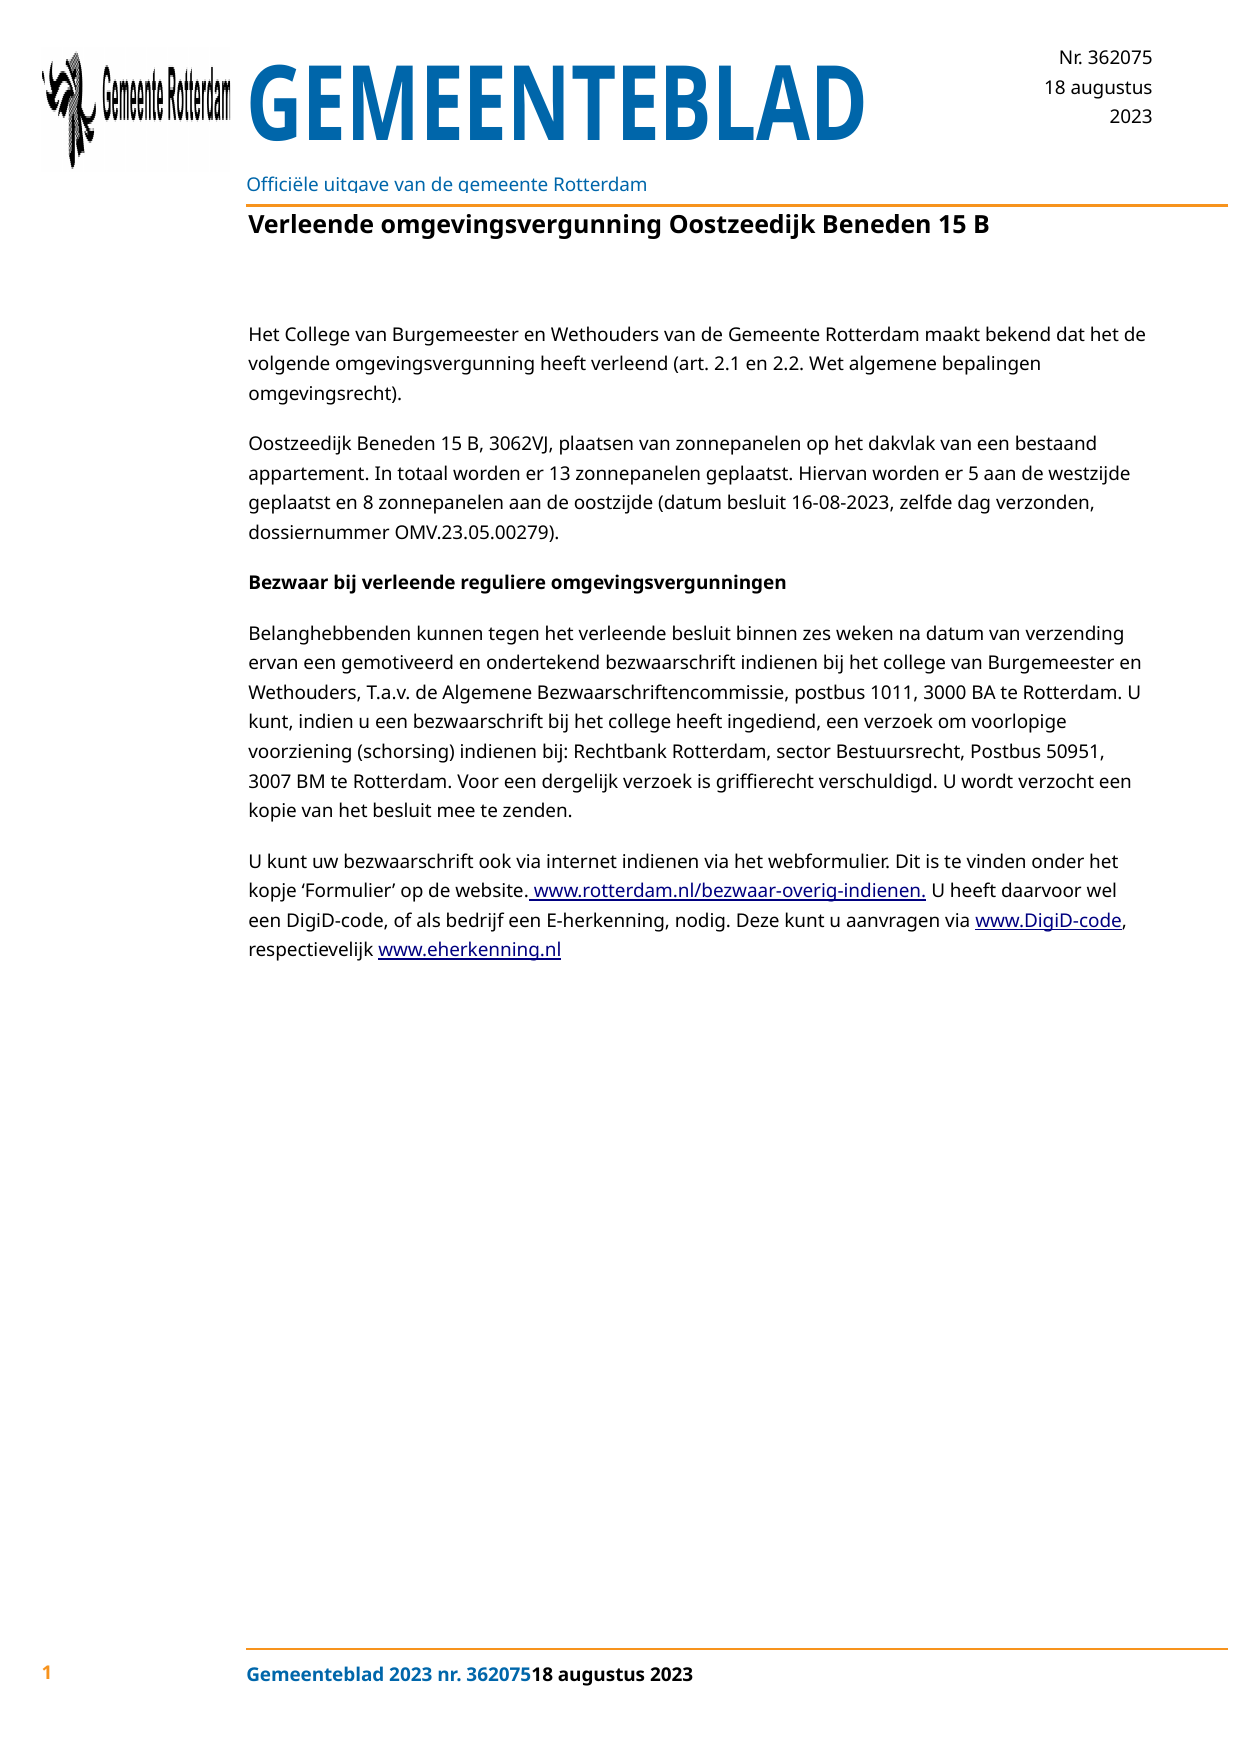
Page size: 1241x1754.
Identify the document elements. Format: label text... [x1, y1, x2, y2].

text Oostzeedijk Beneden 15 B, 3062VJ, plaatsen van zonnepanelen op het dakvlak van een bestaand appartement. In totaal worden er 13 zonnepanelen geplaatst. Hiervan worden er 5 aan de westzijde geplaatst en 8 zonnepanelen aan de oostzijde (datum besluit 16-08-2023, zelfde dag verzonden, dossiernummer OMV.23.05.00279). [248, 430, 1152, 545]
text Het College van Burgemeester en Wethouders van de Gemeente Rotterdam maakt bekend dat het de volgende omgevingsvergunning heeft verleend (art. 2.1 en 2.2. Wet algemene bepalingen omgevingsrecht). [248, 321, 1152, 406]
text Belanghebbenden kunnen tegen het verleende besluit binnen zes weken na datum van verzending ervan een gemotiveerd en ondertekend bezwaarschrift indienen bij het college van Burgemeester en Wethouders, T.a.v. de Algemene Bezwaarschriftencommissie, postbus 1011, 3000 BA te Rotterdam. U kunt, indien u een bezwaarschrift bij het college heeft ingediend, een verzoek om voorlopige voorziening (schorsing) indienen bij: Rechtbank Rotterdam, sector Bestuursrecht, Postbus 50951, 3007 BM te Rotterdam. Voor een dergelijk verzoek is griffierecht verschuldigd. U wordt verzocht een kopie van het besluit mee te zenden. [248, 620, 1152, 823]
text Verleende omgevingsvergunning Oostzeedijk Beneden 15 B [248, 207, 1152, 241]
picture [41, 47, 231, 172]
text Bezwaar bij verleende reguliere omgevingsvergunningen [248, 569, 1152, 595]
text U kunt uw bezwaarschrift ook via internet indienen via het webformulier. Dit is te vinden onder het kopje ‘Formulier’ op de website. www.rotterdam.nl/bezwaar-overig-indienen. U heeft daarvoor wel een DigiD-code, of als bedrijf een E-herkenning, nodig. Deze kunt u aanvragen via www.DigiD-code, respectievelijk www.eherkenning.nl [248, 848, 1152, 962]
